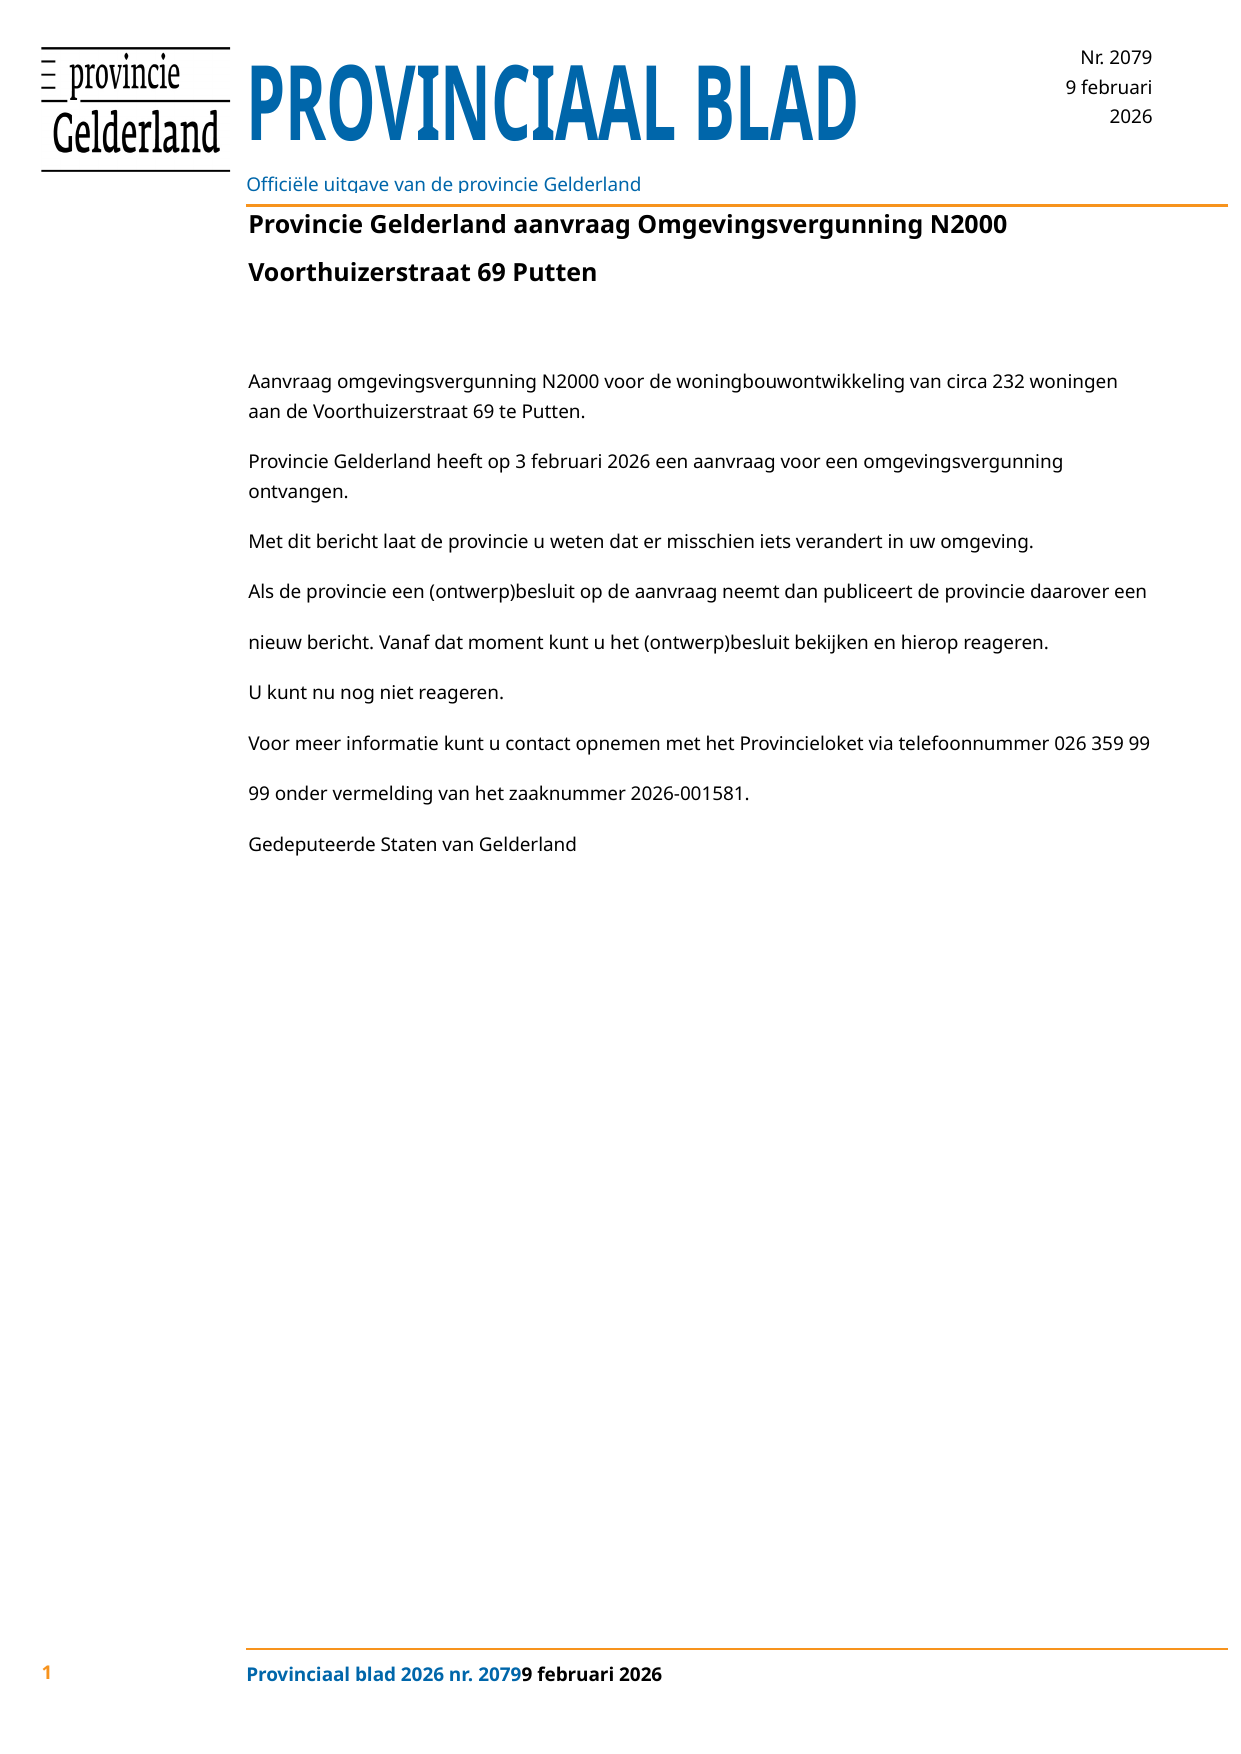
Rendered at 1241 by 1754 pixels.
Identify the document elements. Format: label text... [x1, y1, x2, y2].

text nieuw bericht. Vanaf dat moment kunt u het (ontwerp)besluit bekijken en hierop reageren. [248, 629, 1152, 655]
text 99 onder vermelding van het zaaknummer 2026-001581. [248, 780, 1152, 806]
text Provincie Gelderland aanvraag Omgevingsvergunning N2000 Voorthuizerstraat 69 Putten [248, 207, 1152, 288]
picture [41, 47, 231, 172]
text Provincie Gelderland heeft op 3 februari 2026 een aanvraag voor een omgevingsvergunning ontvangen. [248, 448, 1152, 504]
text Als de provincie een (ontwerp)besluit op de aanvraag neemt dan publiceert de provincie daarover een [248, 579, 1152, 604]
text Met dit bericht laat de provincie u weten dat er misschien iets verandert in uw omgeving. [248, 528, 1152, 554]
text Voor meer informatie kunt u contact opnemen met het Provincieloket via telefoonnummer 026 359 99 [248, 730, 1152, 756]
text Gedeputeerde Staten van Gelderland [248, 831, 1152, 857]
text U kunt nu nog niet reageren. [248, 679, 1152, 705]
text Aanvraag omgevingsvergunning N2000 voor de woningbouwontwikkeling van circa 232 woningen aan de Voorthuizerstraat 69 te Putten. [248, 368, 1152, 424]
